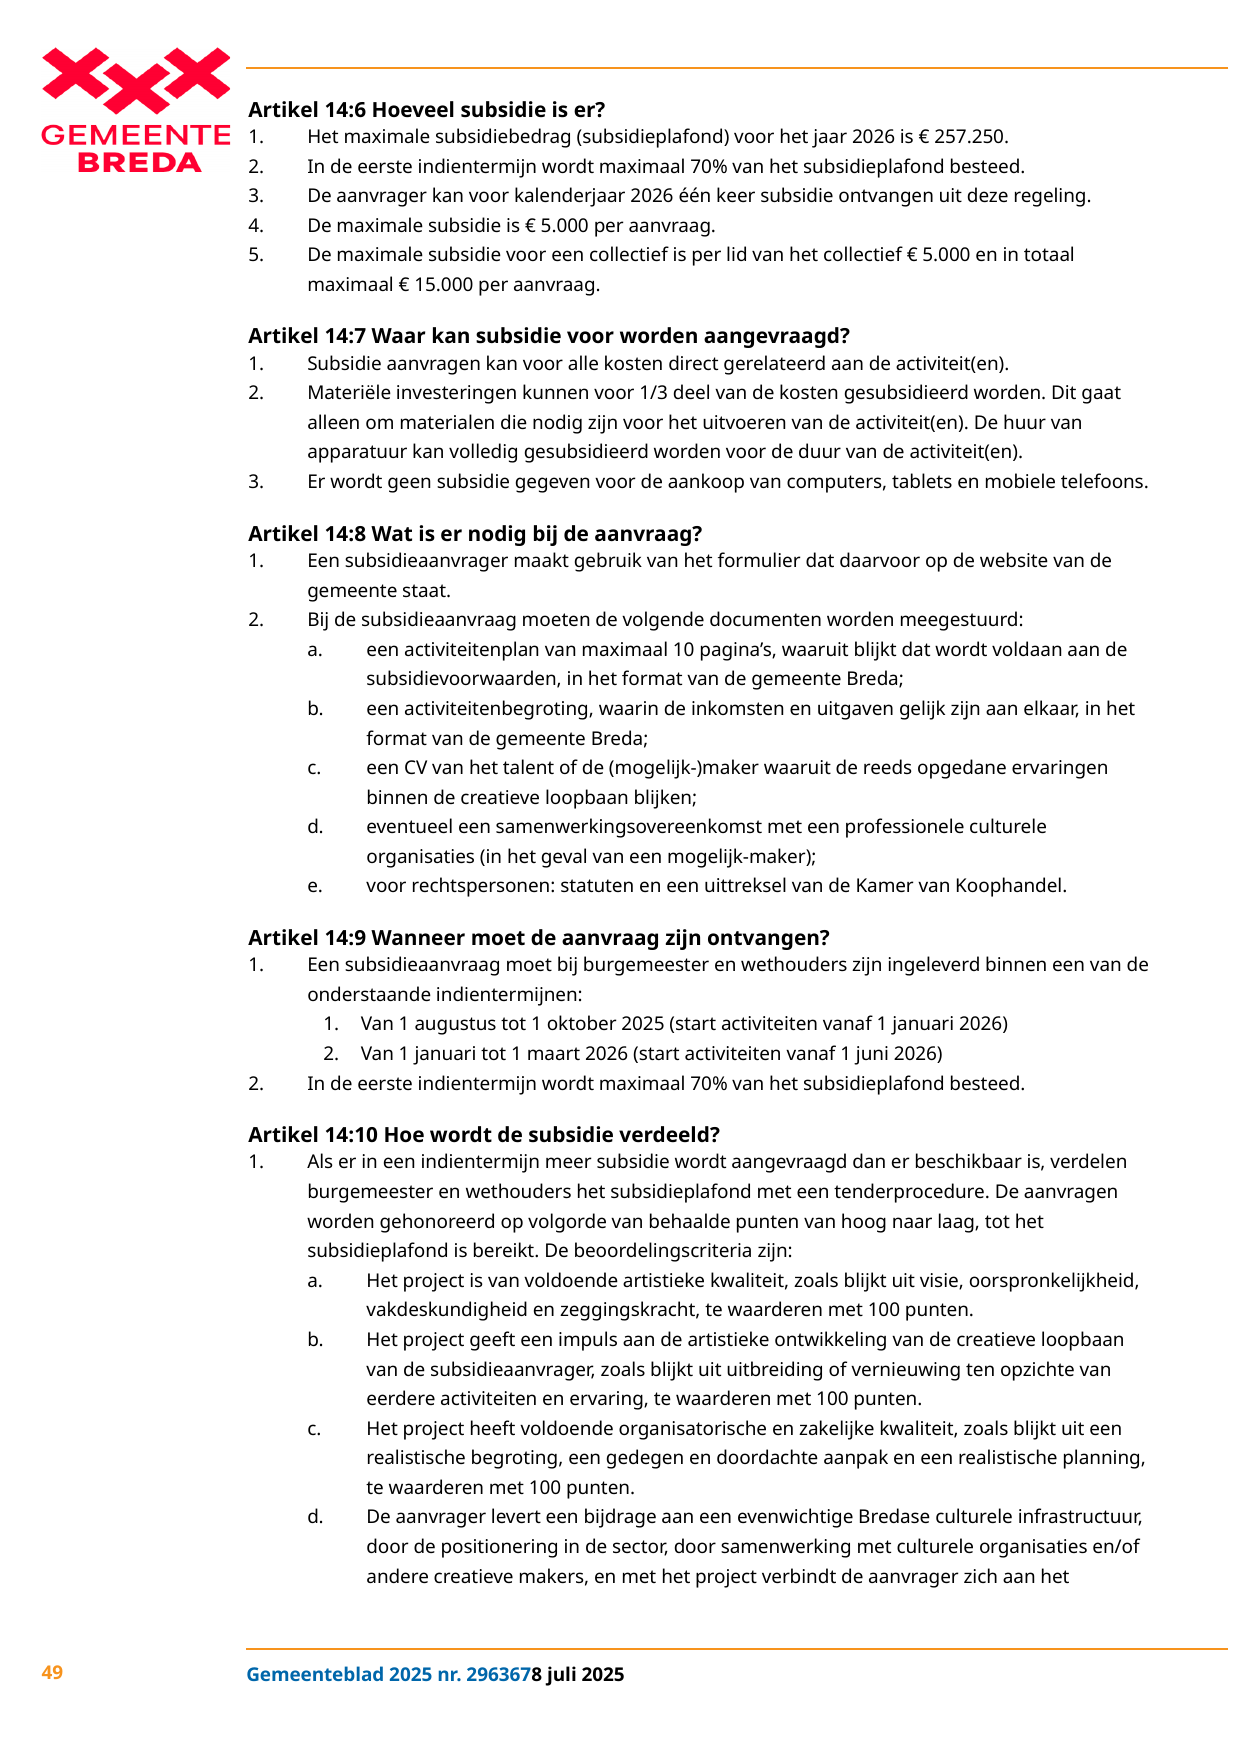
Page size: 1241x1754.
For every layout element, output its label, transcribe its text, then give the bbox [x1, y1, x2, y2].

list Er wordt geen subsidie gegeven voor de aankoop van computers, tablets en mobiele telefoons. [248, 468, 1152, 494]
list Het project geeft een impuls aan de artistieke ontwikkeling van de creatieve loopbaan van de subsidieaanvrager, zoals blijkt uit uitbreiding of vernieuwing ten opzichte van eerdere activiteiten en ervaring, te waarderen met 100 punten. [307, 1326, 1152, 1411]
list Van 1 augustus tot 1 oktober 2025 (start activiteiten vanaf 1 januari 2026) [323, 1011, 1152, 1036]
list een activiteitenplan van maximaal 10 pagina’s, waaruit blijkt dat wordt voldaan aan de subsidievoorwaarden, in het format van de gemeente Breda; [307, 636, 1152, 691]
text Artikel 14:8 Wat is er nodig bij de aanvraag? [248, 519, 1152, 547]
list In de eerste indientermijn wordt maximaal 70% van het subsidieplafond besteed. [248, 153, 1152, 178]
list Subsidie aanvragen kan voor alle kosten direct gerelateerd aan de activiteit(en). [248, 350, 1152, 376]
text Artikel 14:6 Hoeveel subsidie is er? [248, 95, 1152, 123]
list In de eerste indientermijn wordt maximaal 70% van het subsidieplafond besteed. [248, 1070, 1152, 1096]
list eventueel een samenwerkingsovereenkomst met een professionele culturele organisaties (in het geval van een mogelijk-maker); [307, 813, 1152, 869]
text Artikel 14:10 Hoe wordt de subsidie verdeeld? [248, 1120, 1152, 1149]
list een CV van het talent of de (mogelijk-)maker waaruit de reeds opgedane ervaringen binnen de creatieve loopbaan blijken; [307, 754, 1152, 809]
list Materiële investeringen kunnen voor 1/3 deel van de kosten gesubsidieerd worden. Dit gaat alleen om materialen die nodig zijn voor het uitvoeren van de activiteit(en). De huur van apparatuur kan volledig gesubsidieerd worden voor de duur van de activiteit(en). [248, 379, 1152, 464]
list Het maximale subsidiebedrag (subsidieplafond) voor het jaar 2026 is € 257.250. [248, 123, 1152, 149]
text Artikel 14:7 Waar kan subsidie voor worden aangevraagd? [248, 322, 1152, 350]
list De maximale subsidie voor een collectief is per lid van het collectief € 5.000 en in totaal maximaal € 15.000 per aanvraag. [248, 242, 1152, 297]
list Bij de subsidieaanvraag moeten de volgende documenten worden meegestuurd: [248, 606, 1152, 632]
list voor rechtspersonen: statuten en een uittreksel van de Kamer van Koophandel. [307, 873, 1152, 898]
list De aanvrager kan voor kalenderjaar 2026 één keer subsidie ontvangen uit deze regeling. [248, 182, 1152, 208]
list Van 1 januari tot 1 maart 2026 (start activiteiten vanaf 1 juni 2026) [323, 1040, 1152, 1066]
list een activiteitenbegroting, waarin de inkomsten en uitgaven gelijk zijn aan elkaar, in het format van de gemeente Breda; [307, 695, 1152, 750]
text Artikel 14:9 Wanneer moet de aanvraag zijn ontvangen? [248, 923, 1152, 951]
list Een subsidieaanvrager maakt gebruik van het formulier dat daarvoor op de website van de gemeente staat. [248, 547, 1152, 602]
list Het project is van voldoende artistieke kwaliteit, zoals blijkt uit visie, oorspronkelijkheid, vakdeskundigheid en zeggingskracht, te waarderen met 100 punten. [307, 1267, 1152, 1322]
picture [41, 47, 231, 172]
list Het project heeft voldoende organisatorische en zakelijke kwaliteit, zoals blijkt uit een realistische begroting, een gedegen en doordachte aanpak en een realistische planning, te waarderen met 100 punten. [307, 1415, 1152, 1500]
list Een subsidieaanvraag moet bij burgemeester en wethouders zijn ingeleverd binnen een van de onderstaande indientermijnen: [248, 951, 1152, 1007]
list De aanvrager levert een bijdrage aan een evenwichtige Bredase culturele infrastructuur, door de positionering in de sector, door samenwerking met culturele organisaties en/of andere creatieve makers, en met het project verbindt de aanvrager zich aan het [307, 1504, 1152, 1588]
list De maximale subsidie is € 5.000 per aanvraag. [248, 212, 1152, 238]
list Als er in een indientermijn meer subsidie wordt aangevraagd dan er beschikbaar is, verdelen burgemeester en wethouders het subsidieplafond met een tenderprocedure. De aanvragen worden gehonoreerd op volgorde van behaalde punten van hoog naar laag, tot het subsidieplafond is bereikt. De beoordelingscriteria zijn: [248, 1149, 1152, 1263]
